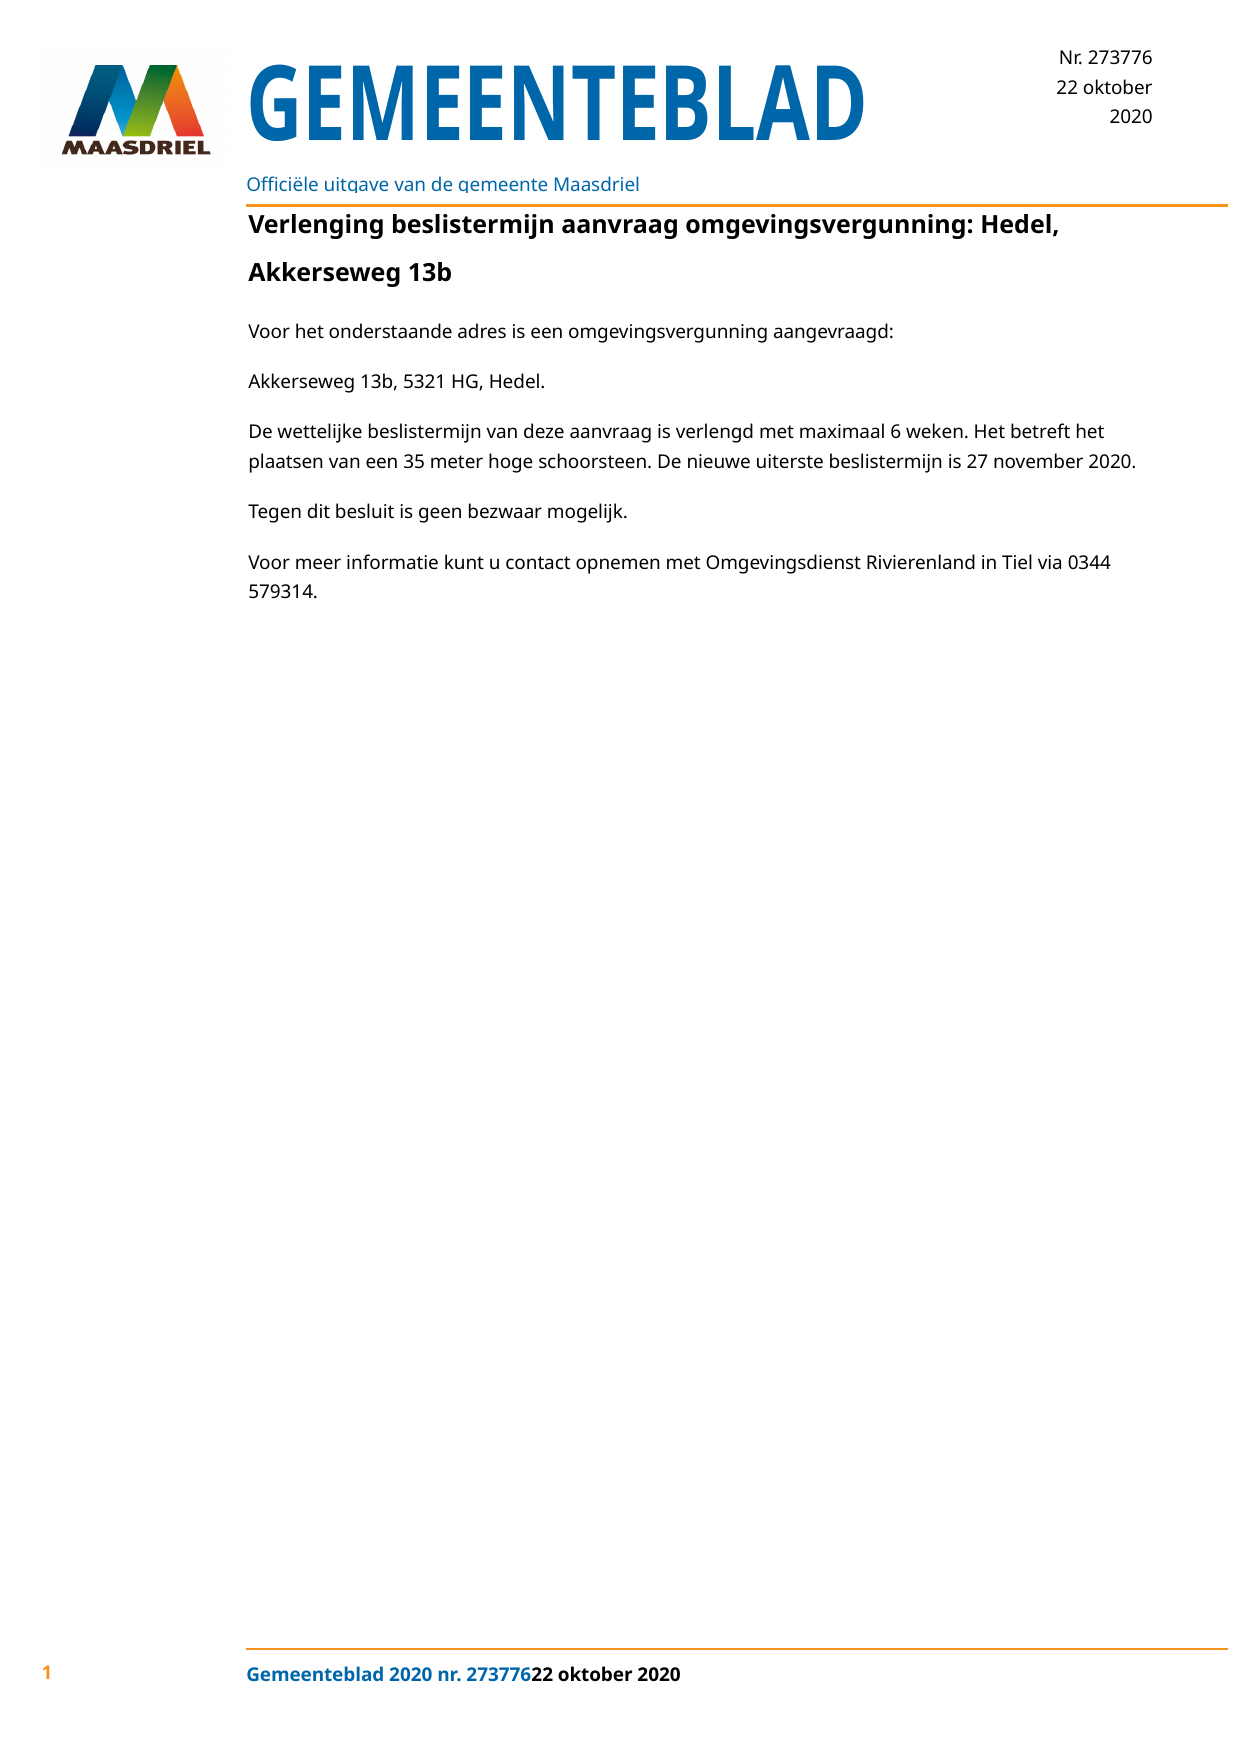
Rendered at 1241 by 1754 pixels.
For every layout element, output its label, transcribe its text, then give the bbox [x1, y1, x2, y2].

text De wettelijke beslistermijn van deze aanvraag is verlengd met maximaal 6 weken. Het betreft het plaatsen van een 35 meter hoge schoorsteen. De nieuwe uiterste beslistermijn is 27 november 2020. [248, 419, 1152, 474]
text Akkerseweg 13b, 5321 HG, Hedel. [248, 368, 1152, 394]
text Tegen dit besluit is geen bezwaar mogelijk. [248, 499, 1152, 524]
text Verlenging beslistermijn aanvraag omgevingsvergunning: Hedel, Akkerseweg 13b [248, 207, 1152, 288]
picture [41, 47, 231, 172]
text Voor het onderstaande adres is een omgevingsvergunning aangevraagd: [248, 318, 1152, 344]
text Voor meer informatie kunt u contact opnemen met Omgevingsdienst Rivierenland in Tiel via 0344 579314. [248, 549, 1152, 604]
